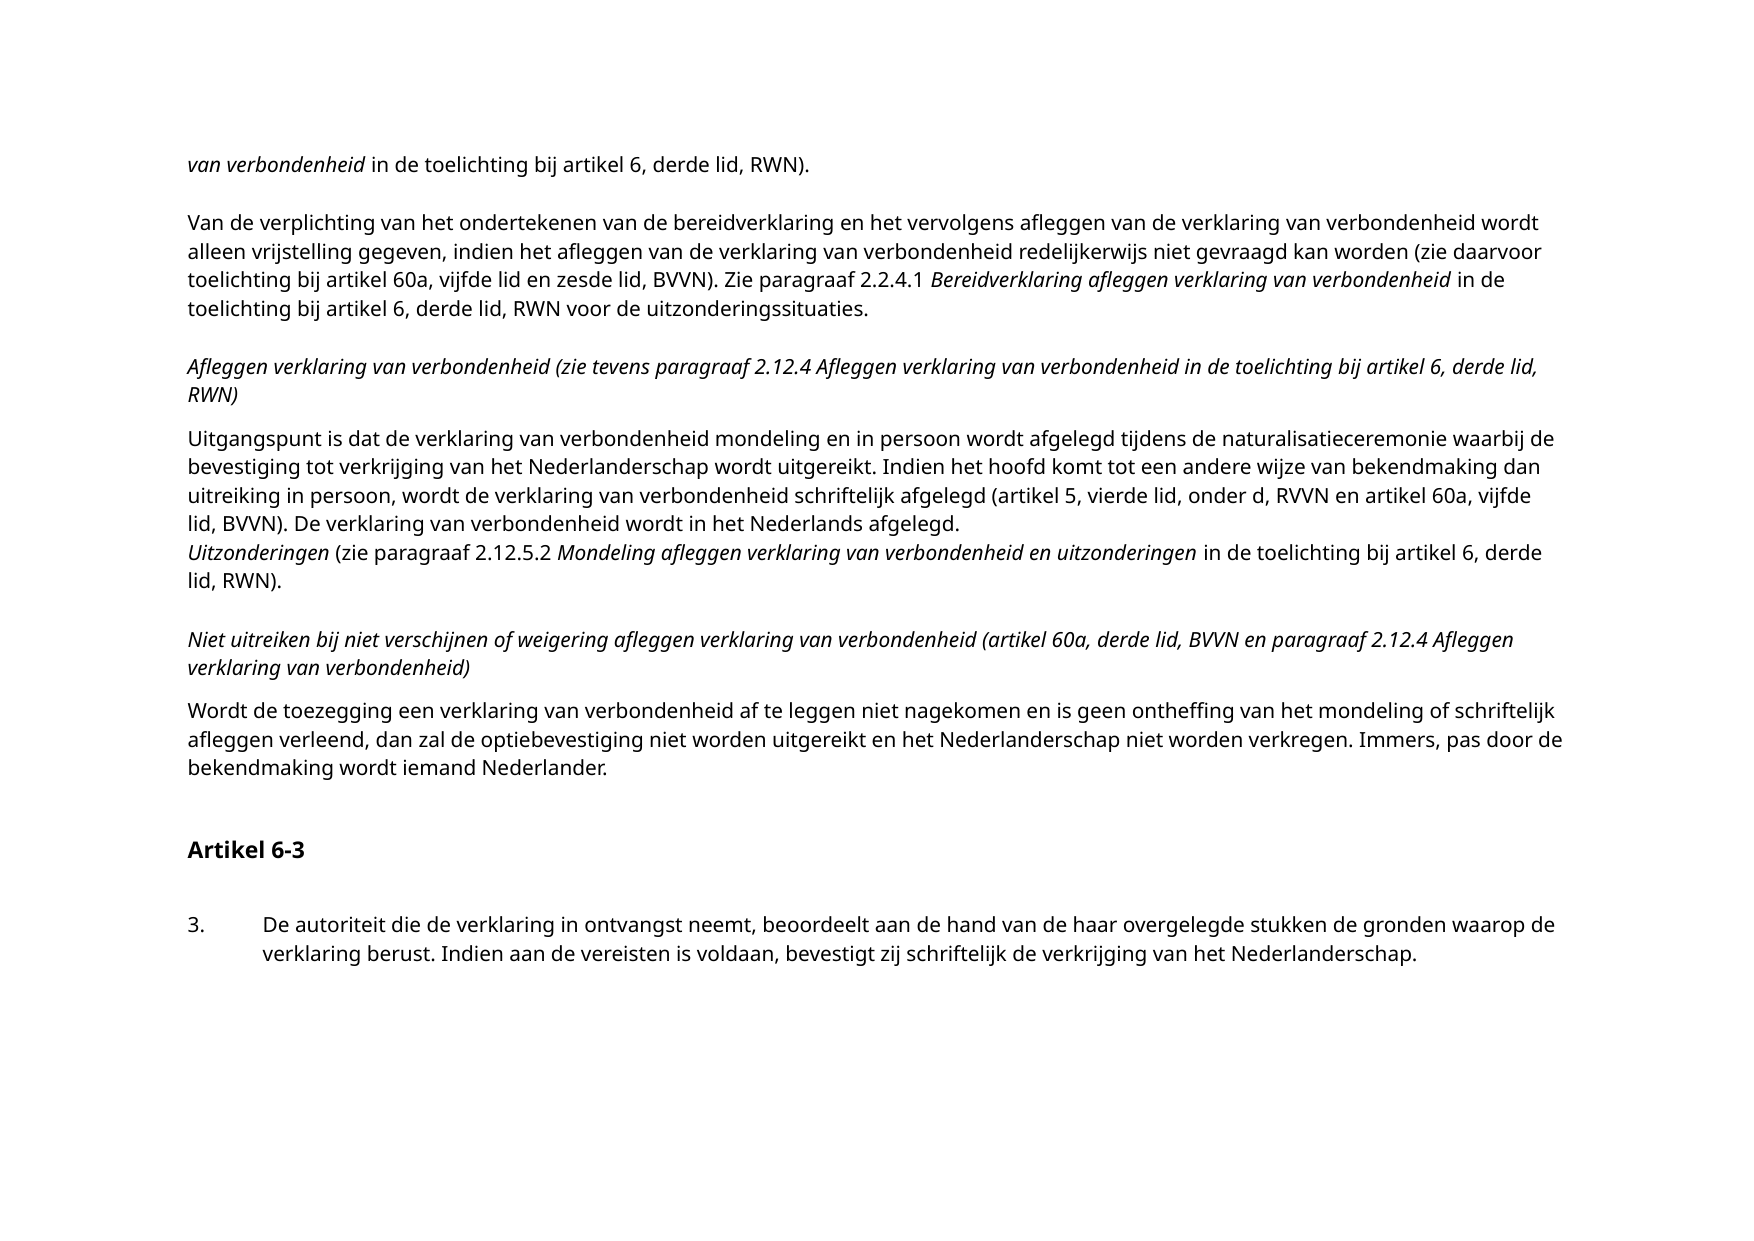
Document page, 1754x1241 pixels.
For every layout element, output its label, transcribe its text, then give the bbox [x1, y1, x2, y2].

text Wordt de toezegging een verklaring van verbondenheid af te leggen niet nagekomen en is geen ontheffing van het mondeling of schriftelijk afleggen verleend, dan zal de optiebevestiging niet worden uitgereikt en het Nederlanderschap niet worden verkregen. Immers, pas door de bekendmaking wordt iemand Nederlander. [187, 697, 1566, 782]
text Van de verplichting van het ondertekenen van de bereidverklaring en het vervolgens afleggen van de verklaring van verbondenheid wordt alleen vrijstelling gegeven, indien het afleggen van de verklaring van verbondenheid redelijkerwijs niet gevraagd kan worden (zie daarvoor toelichting bij artikel 60a, vijfde lid en zesde lid, BVVN). Zie paragraaf 2.2.4.1 Bereidverklaring afleggen verklaring van verbondenheid in de toelichting bij artikel 6, derde lid, RWN voor de uitzonderingssituaties. [187, 208, 1566, 322]
list De autoriteit die de verklaring in ontvangst neemt, beoordeelt aan de hand van de haar overgelegde stukken de gronden waarop de verklaring berust. Indien aan de vereisten is voldaan, bevestigt zij schriftelijk de verkrijging van het Nederlanderschap. [187, 911, 1566, 967]
text Uitzonderingen (zie paragraaf 2.12.5.2 Mondeling afleggen verklaring van verbondenheid en uitzonderingen in de toelichting bij artikel 6, derde lid, RWN). [187, 538, 1566, 595]
text van verbondenheid in de toelichting bij artikel 6, derde lid, RWN). [187, 150, 1566, 178]
subtitle Artikel 6-3 [187, 834, 1566, 866]
text Niet uitreiken bij niet verschijnen of weigering afleggen verklaring van verbondenheid (artikel 60a, derde lid, BVVN en paragraaf 2.12.4 Afleggen verklaring van verbondenheid) [187, 625, 1566, 682]
text Uitgangspunt is dat de verklaring van verbondenheid mondeling en in persoon wordt afgelegd tijdens de naturalisatieceremonie waarbij de bevestiging tot verkrijging van het Nederlanderschap wordt uitgereikt. Indien het hoofd komt tot een andere wijze van bekendmaking dan uitreiking in persoon, wordt de verklaring van verbondenheid schriftelijk afgelegd (artikel 5, vierde lid, onder d, RVVN en artikel 60a, vijfde lid, BVVN). De verklaring van verbondenheid wordt in het Nederlands afgelegd. [187, 424, 1566, 538]
text Afleggen verklaring van verbondenheid (zie tevens paragraaf 2.12.4 Afleggen verklaring van verbondenheid in de toelichting bij artikel 6, derde lid, RWN) [187, 352, 1566, 409]
